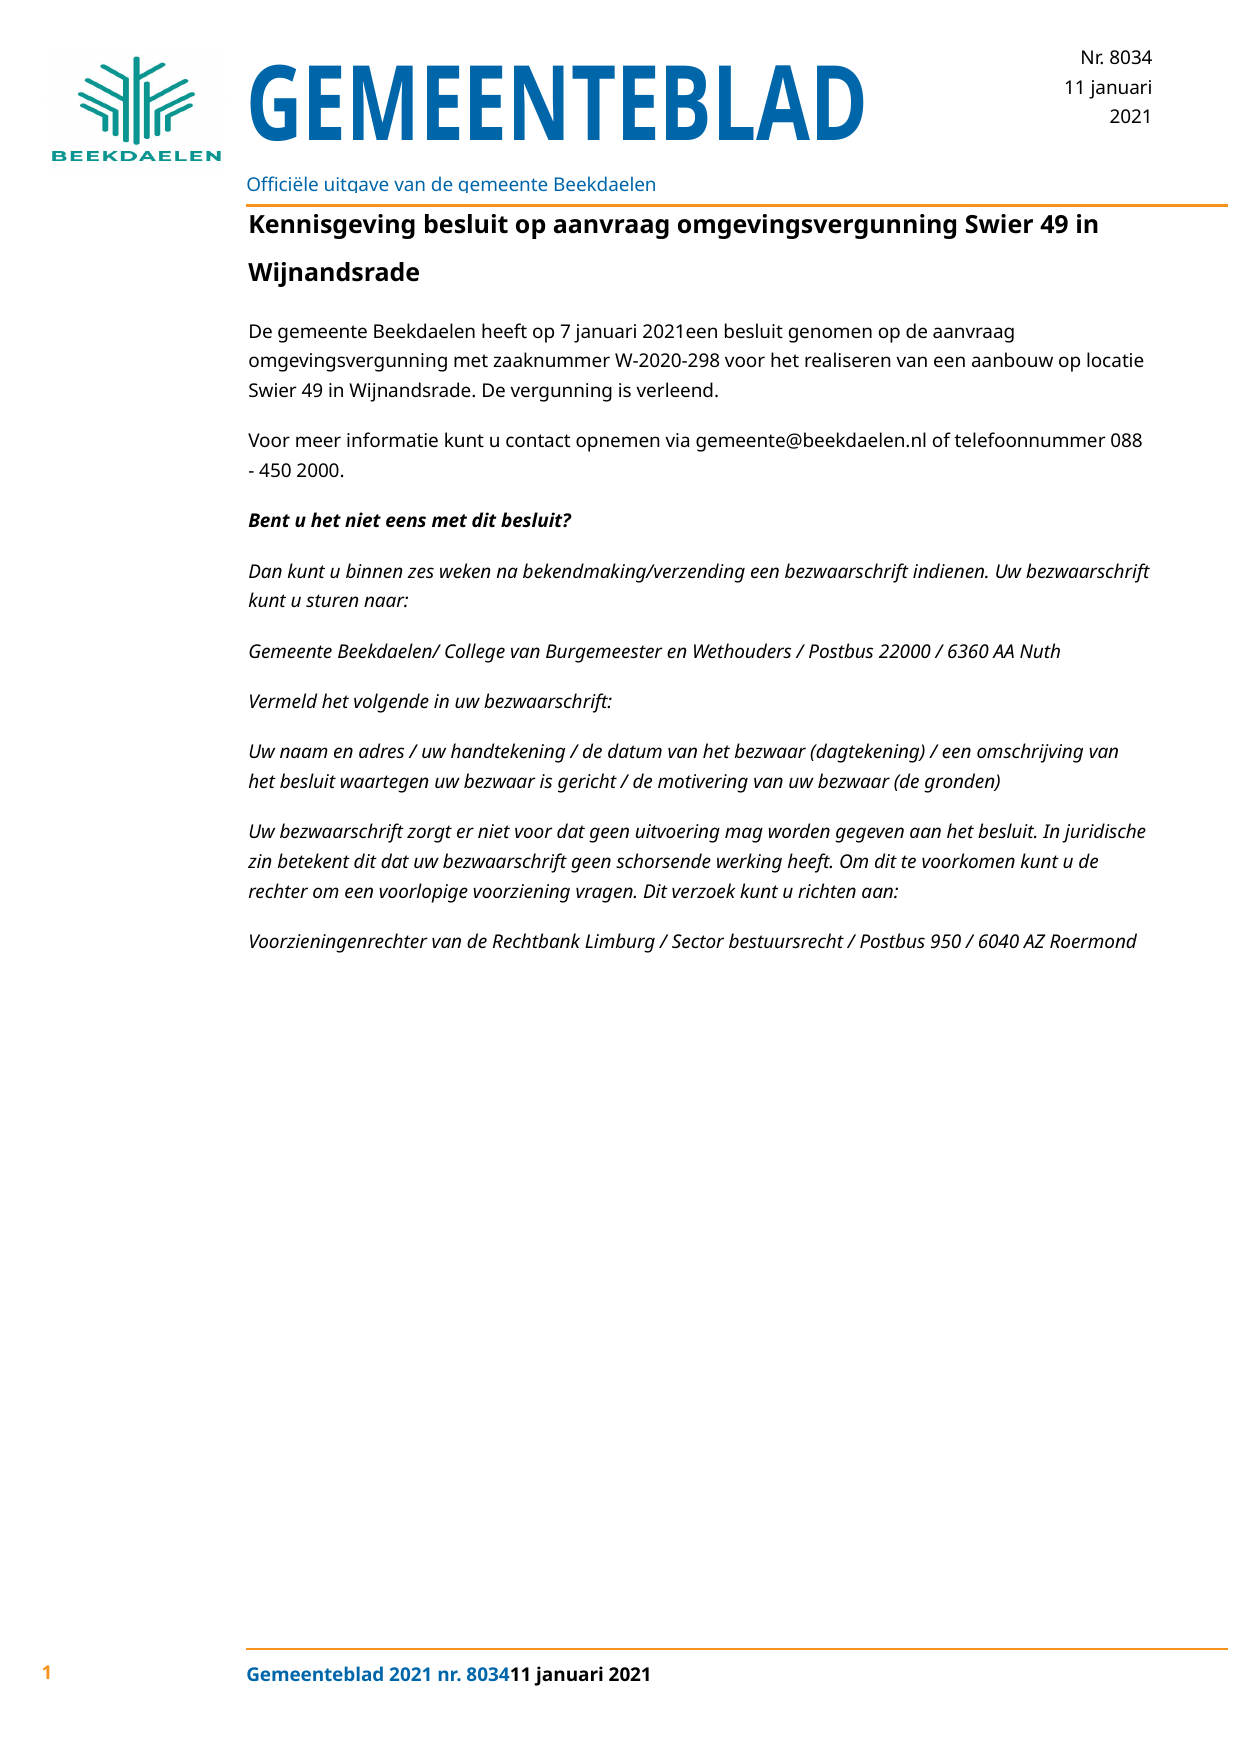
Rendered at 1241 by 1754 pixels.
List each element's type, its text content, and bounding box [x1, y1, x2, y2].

text Voor meer informatie kunt u contact opnemen via gemeente@beekdaelen.nl of telefoonnummer 088 - 450 2000. [248, 427, 1152, 483]
text Kennisgeving besluit op aanvraag omgevingsvergunning Swier 49 in Wijnandsrade [248, 207, 1152, 288]
text Vermeld het volgende in uw bezwaarschrift: [248, 688, 1152, 714]
text Bent u het niet eens met dit besluit? [248, 507, 1152, 533]
text Uw bezwaarschrift zorgt er niet voor dat geen uitvoering mag worden gegeven aan het besluit. In juridische zin betekent dit dat uw bezwaarschrift geen schorsende werking heeft. Om dit te voorkomen kunt u de rechter om een voorlopige voorziening vragen. Dit verzoek kunt u richten aan: [248, 819, 1152, 904]
text De gemeente Beekdaelen heeft op 7 januari 2021een besluit genomen op de aanvraag omgevingsvergunning met zaaknummer W-2020-298 voor het realiseren van een aanbouw op locatie Swier 49 in Wijnandsrade. De vergunning is verleend. [248, 318, 1152, 403]
text Uw naam en adres / uw handtekening / de datum van het bezwaar (dagtekening) / een omschrijving van het besluit waartegen uw bezwaar is gericht / de motivering van uw bezwaar (de gronden) [248, 739, 1152, 794]
text Gemeente Beekdaelen/ College van Burgemeester en Wethouders / Postbus 22000 / 6360 AA Nuth [248, 638, 1152, 664]
text Dan kunt u binnen zes weken na bekendmaking/verzending een bezwaarschrift indienen. Uw bezwaarschrift kunt u sturen naar: [248, 558, 1152, 613]
picture [41, 47, 231, 172]
text Voorzieningenrechter van de Rechtbank Limburg / Sector bestuursrecht / Postbus 950 / 6040 AZ Roermond [248, 928, 1152, 954]
